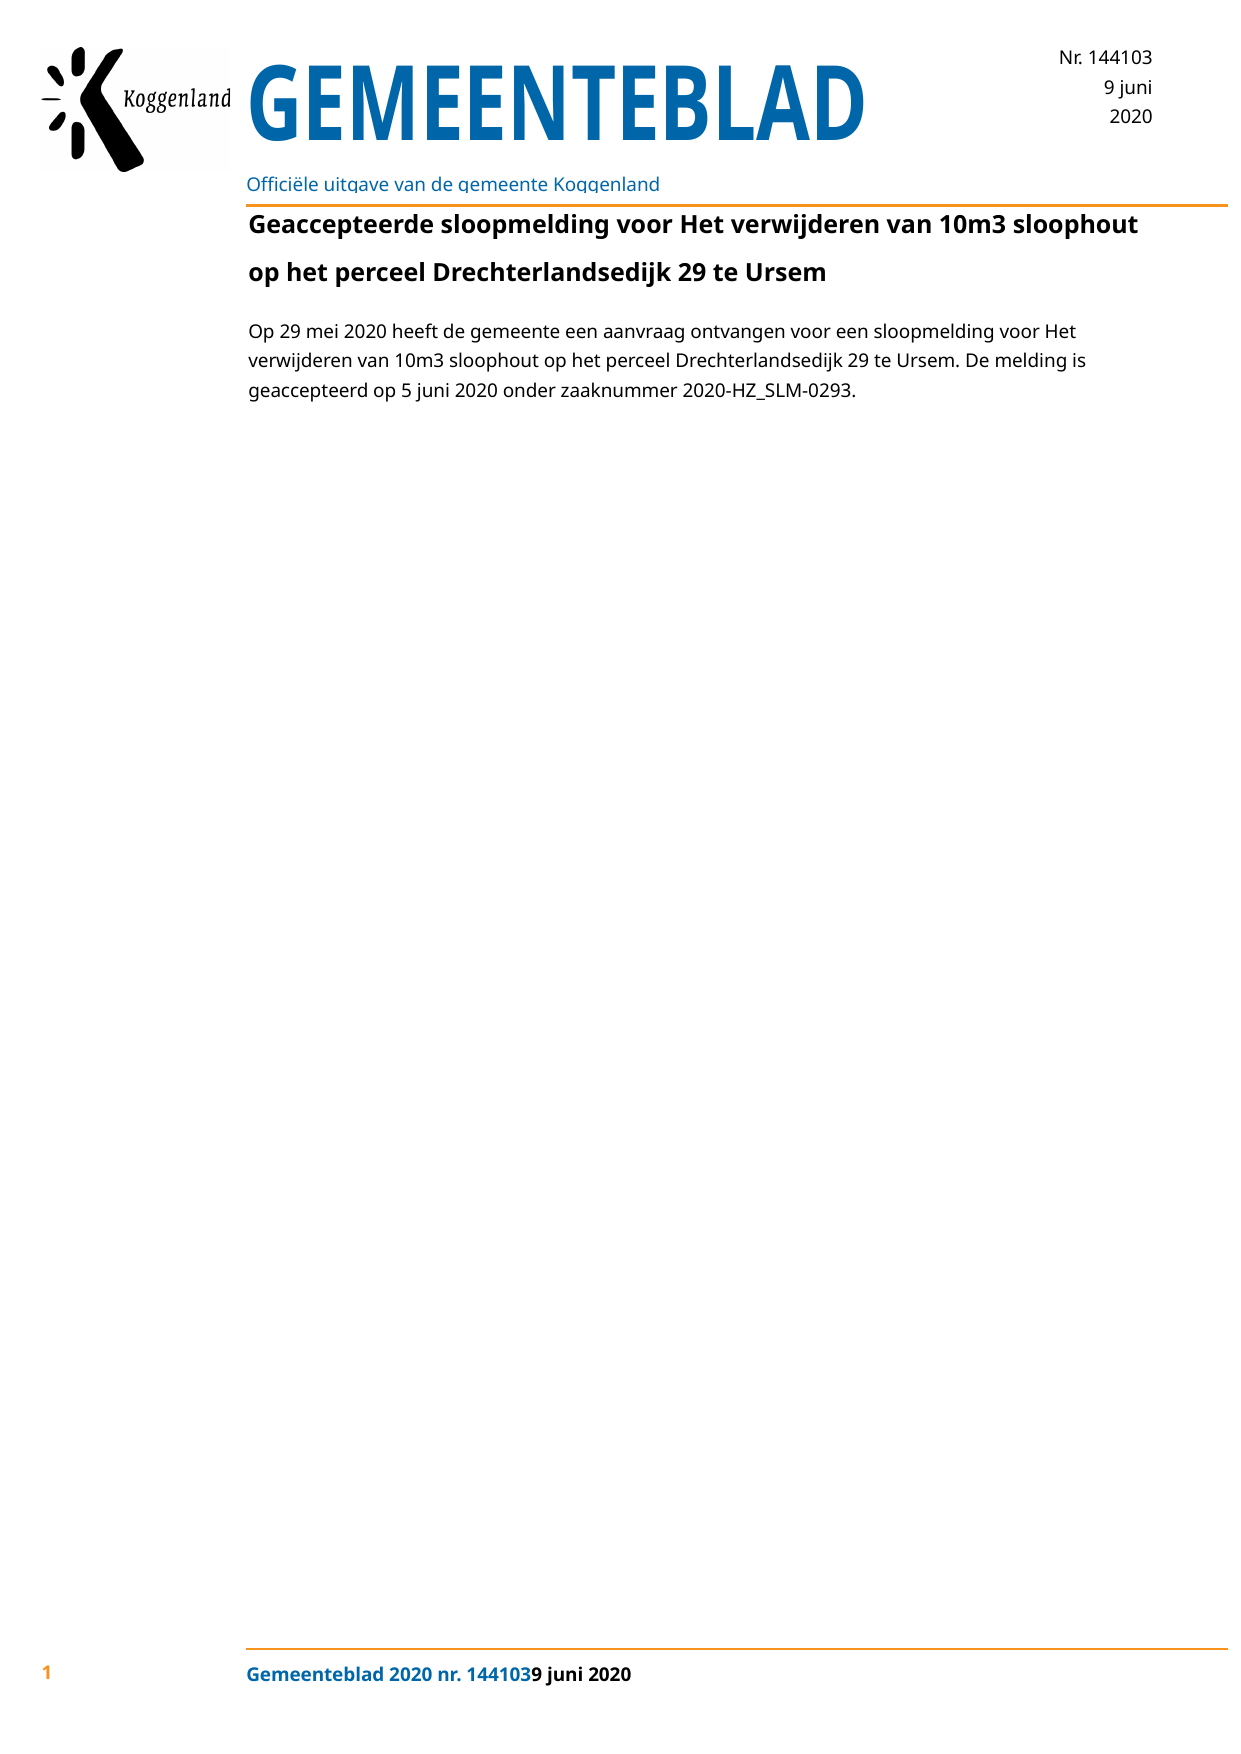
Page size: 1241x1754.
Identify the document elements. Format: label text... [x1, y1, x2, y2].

text Op 29 mei 2020 heeft de gemeente een aanvraag ontvangen voor een sloopmelding voor Het verwijderen van 10m3 sloophout op het perceel Drechterlandsedijk 29 te Ursem. De melding is geaccepteerd op 5 juni 2020 onder zaaknummer 2020-HZ_SLM-0293. [248, 318, 1152, 403]
text Geaccepteerde sloopmelding voor Het verwijderen van 10m3 sloophout op het perceel Drechterlandsedijk 29 te Ursem [248, 207, 1152, 288]
picture [41, 47, 231, 172]
